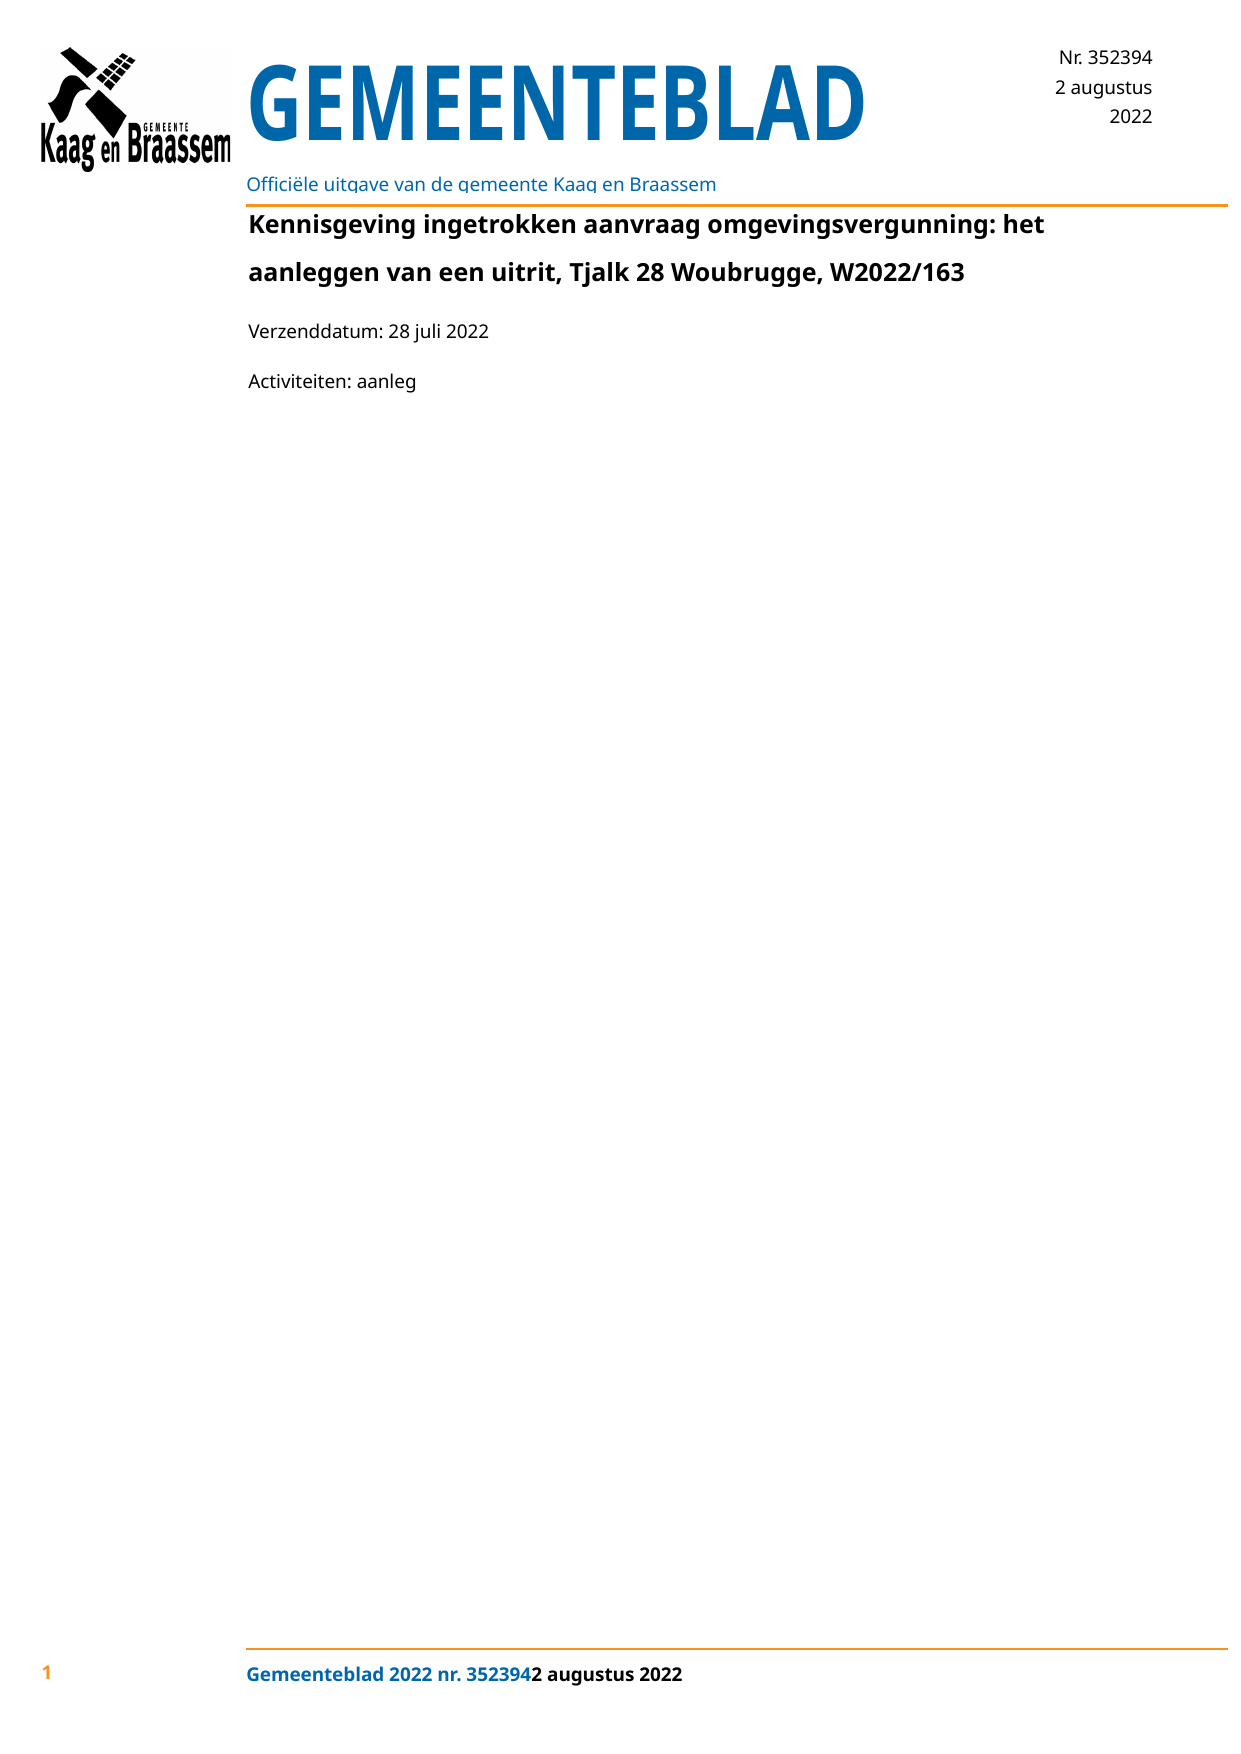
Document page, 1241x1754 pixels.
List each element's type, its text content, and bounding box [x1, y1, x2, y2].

text Kennisgeving ingetrokken aanvraag omgevingsvergunning: het aanleggen van een uitrit, Tjalk 28 Woubrugge, W2022/163 [248, 207, 1152, 288]
text Verzenddatum: 28 juli 2022 [248, 318, 1152, 344]
text Activiteiten: aanleg [248, 368, 1152, 394]
picture [41, 47, 231, 172]
